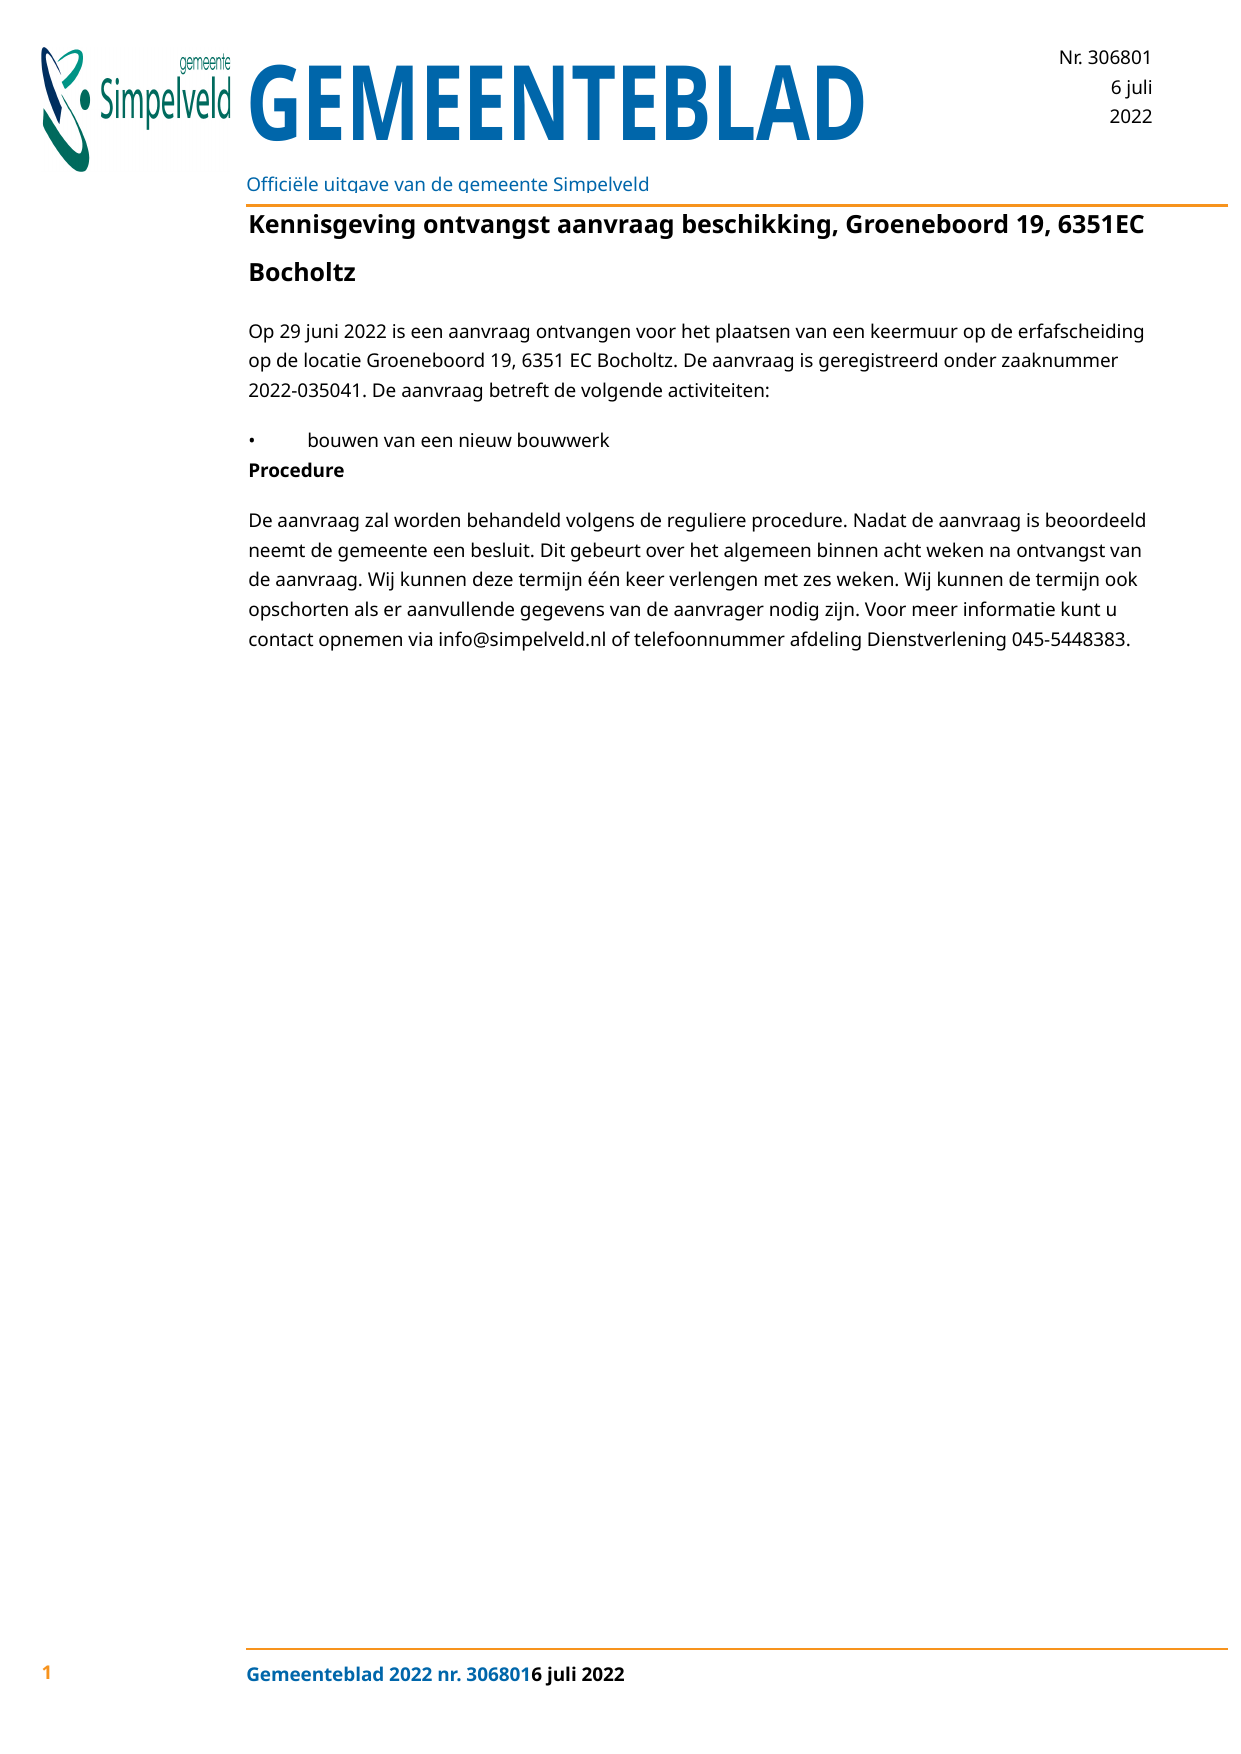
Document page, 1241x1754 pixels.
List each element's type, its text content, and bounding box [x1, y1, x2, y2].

text Op 29 juni 2022 is een aanvraag ontvangen voor het plaatsen van een keermuur op de erfafscheiding op de locatie Groeneboord 19, 6351 EC Bocholtz. De aanvraag is geregistreerd onder zaaknummer 2022-035041. De aanvraag betreft de volgende activiteiten: [248, 318, 1152, 403]
text De aanvraag zal worden behandeld volgens de reguliere procedure. Nadat de aanvraag is beoordeeld neemt de gemeente een besluit. Dit gebeurt over het algemeen binnen acht weken na ontvangst van de aanvraag. Wij kunnen deze termijn één keer verlengen met zes weken. Wij kunnen de termijn ook opschorten als er aanvullende gegevens van de aanvrager nodig zijn. Voor meer informatie kunt u contact opnemen via info@simpelveld.nl of telefoonnummer afdeling Dienstverlening 045-5448383. [248, 507, 1152, 652]
list bouwen van een nieuw bouwwerk [248, 427, 1152, 453]
text Kennisgeving ontvangst aanvraag beschikking, Groeneboord 19, 6351EC Bocholtz [248, 207, 1152, 288]
picture [41, 47, 231, 172]
text Procedure [248, 457, 1152, 483]
